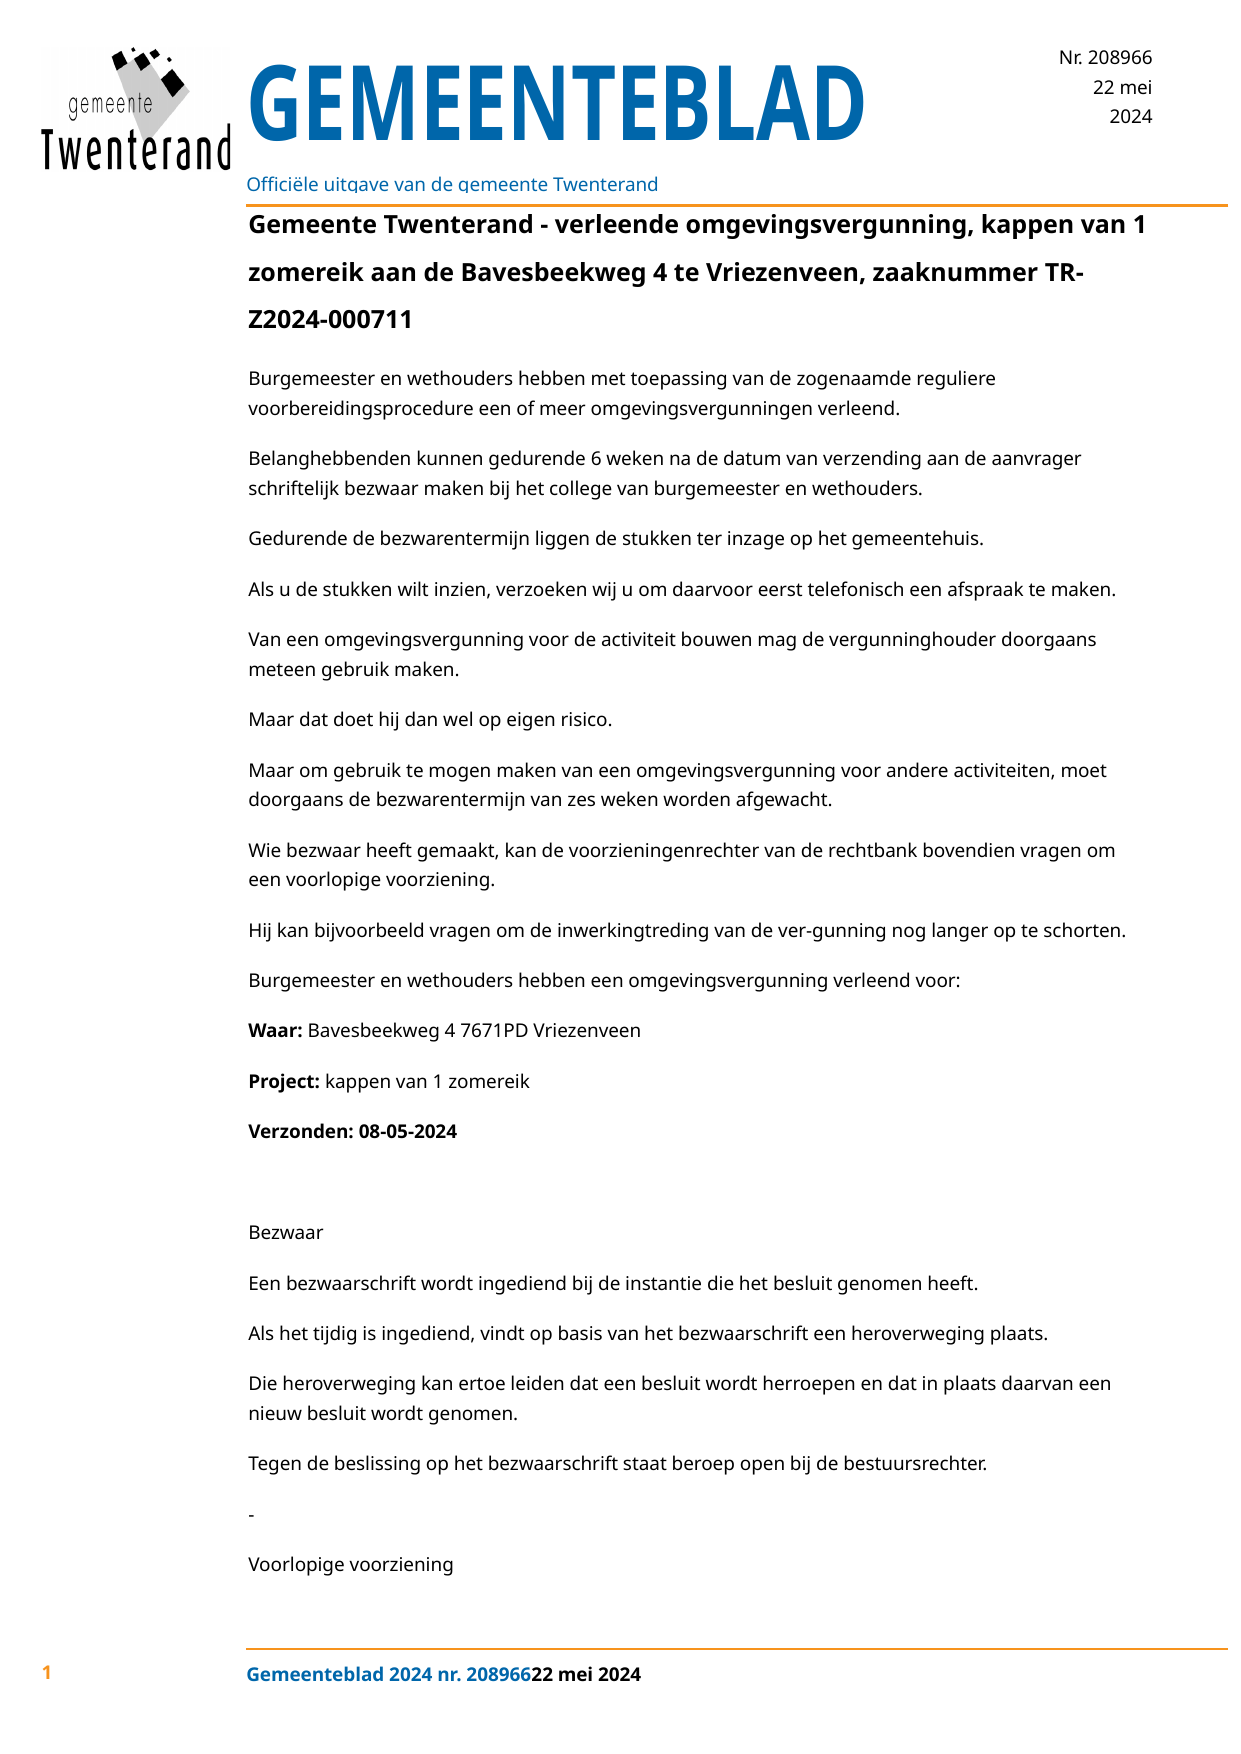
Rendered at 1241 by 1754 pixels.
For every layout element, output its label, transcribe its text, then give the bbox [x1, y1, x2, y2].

text Die heroverweging kan ertoe leiden dat een besluit wordt herroepen en dat in plaats daarvan een nieuw besluit wordt genomen. [248, 1371, 1152, 1426]
text Van een omgevingsvergunning voor de activiteit bouwen mag de vergunninghouder doorgaans meteen gebruik maken. [248, 626, 1152, 682]
text - [248, 1501, 1152, 1527]
text Burgemeester en wethouders hebben een omgevingsvergunning verleend voor: [248, 967, 1152, 993]
text Als u de stukken wilt inzien, verzoeken wij u om daarvoor eerst telefonisch een afspraak te maken. [248, 576, 1152, 602]
text Maar dat doet hij dan wel op eigen risico. [248, 706, 1152, 732]
text Waar: Bavesbeekweg 4 7671PD Vriezenveen [248, 1018, 1152, 1043]
text Belanghebbenden kunnen gedurende 6 weken na de datum van verzending aan de aanvrager schriftelijk bezwaar maken bij het college van burgemeester en wethouders. [248, 446, 1152, 501]
text Bezwaar [248, 1219, 1152, 1245]
text Gemeente Twenterand - verleende omgevingsvergunning, kappen van 1 zomereik aan de Bavesbeekweg 4 te Vriezenveen, zaaknummer TR-Z2024-000711 [248, 207, 1152, 336]
picture [41, 47, 231, 172]
text Maar om gebruik te mogen maken van een omgevingsvergunning voor andere activiteiten, moet doorgaans de bezwarentermijn van zes weken worden afgewacht. [248, 757, 1152, 812]
text Als het tijdig is ingediend, vindt op basis van het bezwaarschrift een heroverweging plaats. [248, 1320, 1152, 1346]
text Burgemeester en wethouders hebben met toepassing van de zogenaamde reguliere voorbereidingsprocedure een of meer omgevingsvergunningen verleend. [248, 366, 1152, 421]
text Een bezwaarschrift wordt ingediend bij de instantie die het besluit genomen heeft. [248, 1270, 1152, 1295]
text Wie bezwaar heeft gemaakt, kan de voorzieningenrechter van de rechtbank bovendien vragen om een voorlopige voorziening. [248, 837, 1152, 892]
text Project: kappen van 1 zomereik [248, 1068, 1152, 1094]
text Gedurende de bezwarentermijn liggen de stukken ter inzage op het gemeentehuis. [248, 526, 1152, 551]
text Verzonden: 08-05-2024 [248, 1118, 1152, 1144]
text Tegen de beslissing op het bezwaarschrift staat beroep open bij de bestuursrechter. [248, 1451, 1152, 1476]
text Hij kan bijvoorbeeld vragen om de inwerkingtreding van de ver-gunning nog langer op te schorten. [248, 917, 1152, 942]
text Voorlopige voorziening [248, 1551, 1152, 1577]
